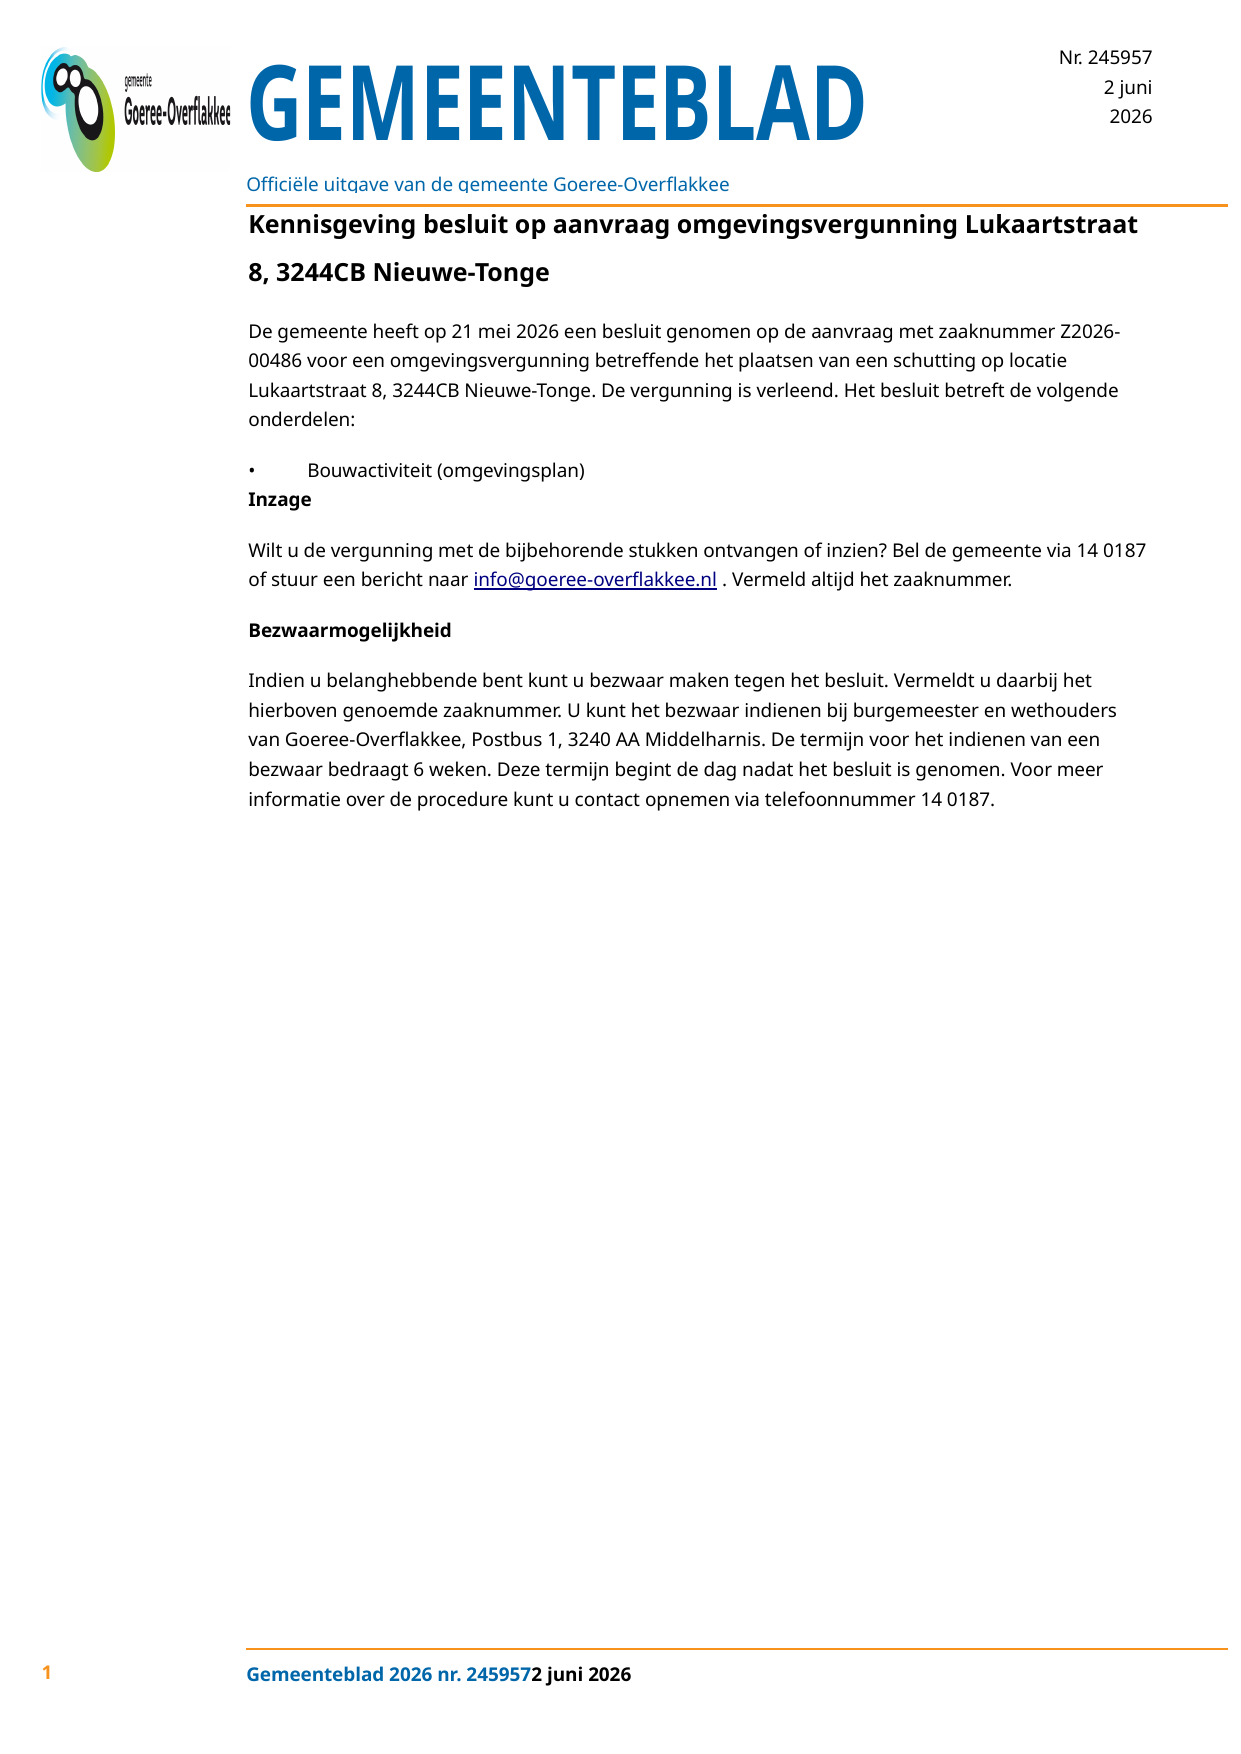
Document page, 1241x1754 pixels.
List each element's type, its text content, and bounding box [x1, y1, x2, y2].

text Indien u belanghebbende bent kunt u bezwaar maken tegen het besluit. Vermeldt u daarbij het hierboven genoemde zaaknummer. U kunt het bezwaar indienen bij burgemeester en wethouders van Goeree-Overflakkee, Postbus 1, 3240 AA Middelharnis. De termijn voor het indienen van een bezwaar bedraagt 6 weken. Deze termijn begint de dag nadat het besluit is genomen. Voor meer informatie over de procedure kunt u contact opnemen via telefoonnummer 14 0187. [248, 667, 1152, 812]
text Bezwaarmogelijkheid [248, 617, 1152, 643]
picture [41, 47, 231, 172]
text Inzage [248, 487, 1152, 512]
text De gemeente heeft op 21 mei 2026 een besluit genomen op de aanvraag met zaaknummer Z2026-00486 voor een omgevingsvergunning betreffende het plaatsen van een schutting op locatie Lukaartstraat 8, 3244CB Nieuwe-Tonge. De vergunning is verleend. Het besluit betreft de volgende onderdelen: [248, 318, 1152, 432]
text Kennisgeving besluit op aanvraag omgevingsvergunning Lukaartstraat 8, 3244CB Nieuwe-Tonge [248, 207, 1152, 288]
list Bouwactiviteit (omgevingsplan) [248, 457, 1152, 483]
text Wilt u de vergunning met de bijbehorende stukken ontvangen of inzien? Bel de gemeente via 14 0187 of stuur een bericht naar info@goeree-overflakkee.nl . Vermeld altijd het zaaknummer. [248, 537, 1152, 592]
